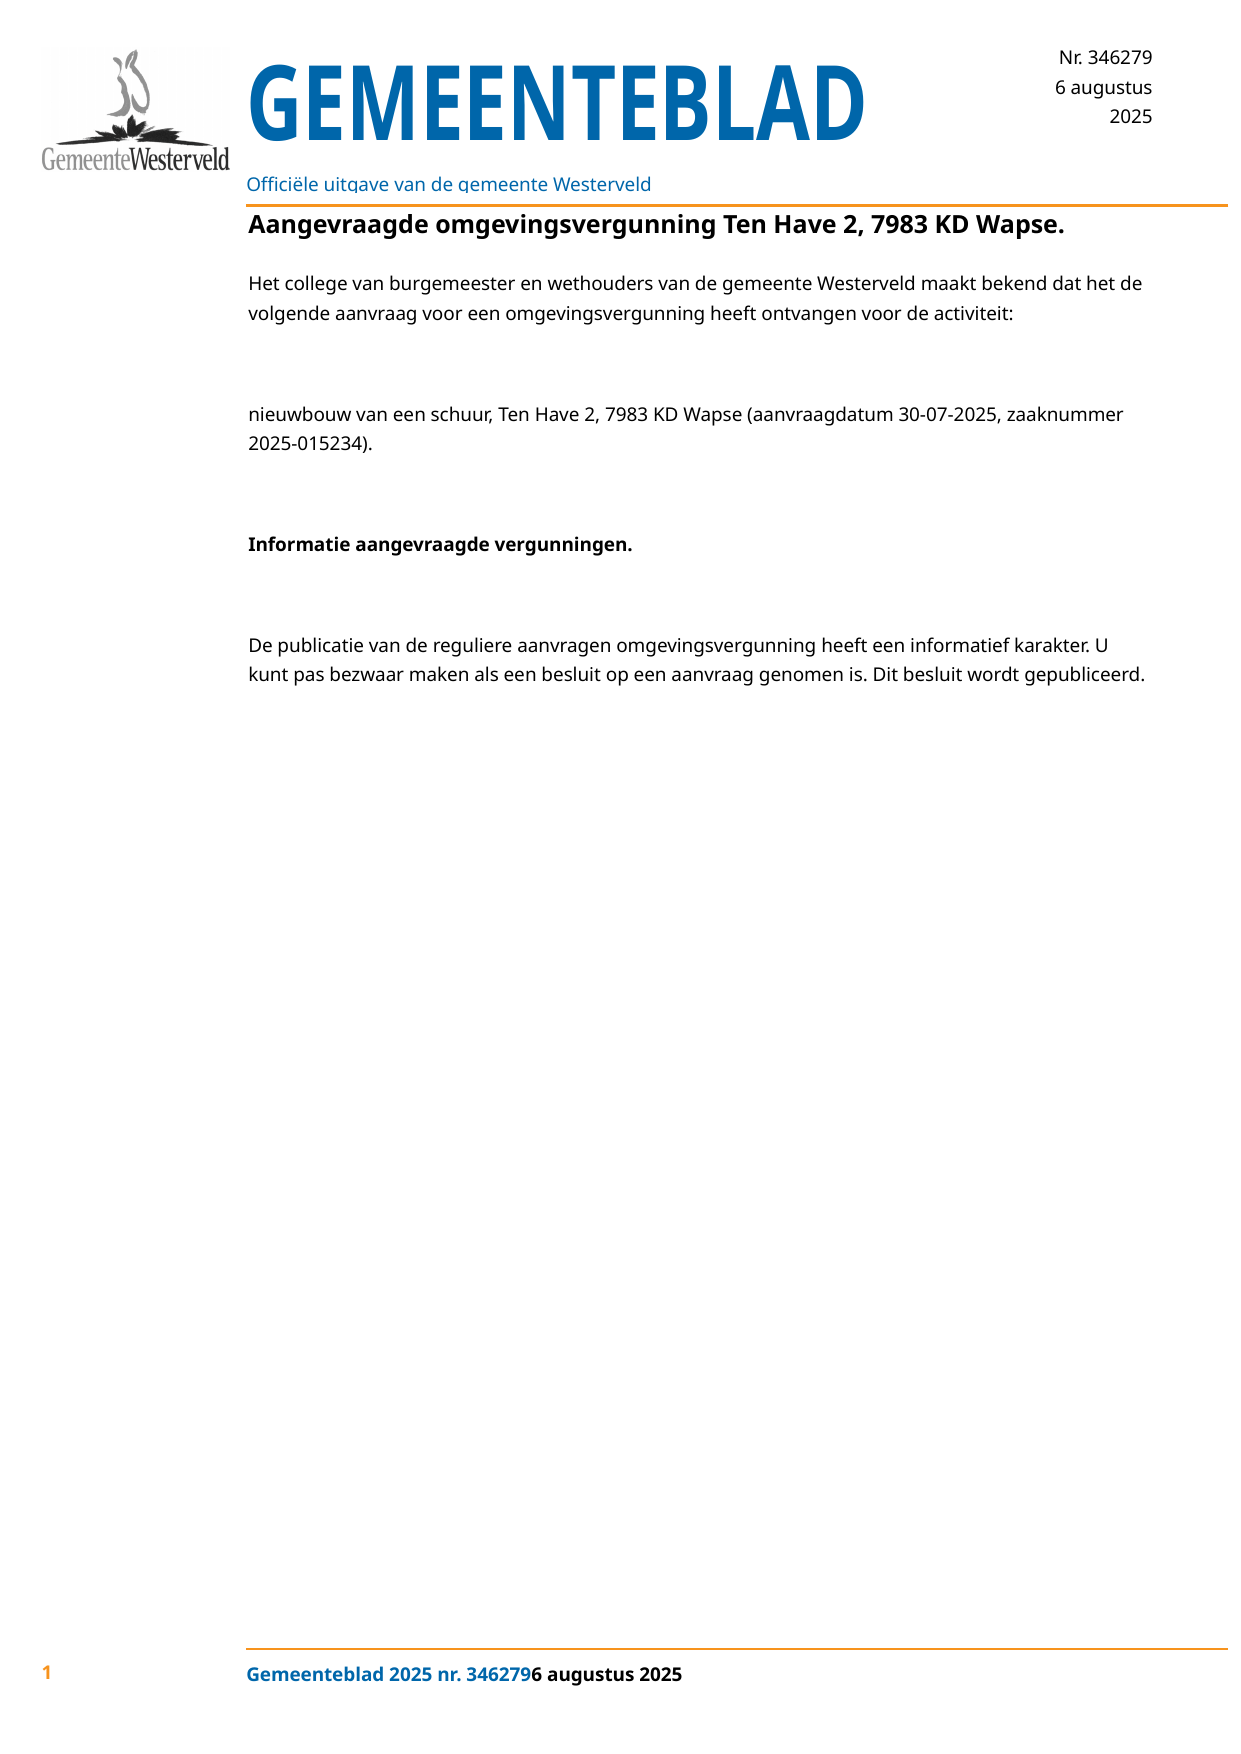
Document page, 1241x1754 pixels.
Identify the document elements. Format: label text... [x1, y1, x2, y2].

text Het college van burgemeester en wethouders van de gemeente Westerveld maakt bekend dat het de volgende aanvraag voor een omgevingsvergunning heeft ontvangen voor de activiteit: [248, 270, 1152, 326]
text Aangevraagde omgevingsvergunning Ten Have 2, 7983 KD Wapse. [248, 207, 1152, 241]
text nieuwbouw van een schuur, Ten Have 2, 7983 KD Wapse (aanvraagdatum 30-07-2025, zaaknummer 2025-015234). [248, 401, 1152, 456]
text De publicatie van de reguliere aanvragen omgevingsvergunning heeft een informatief karakter. U kunt pas bezwaar maken als een besluit op een aanvraag genomen is. Dit besluit wordt gepubliceerd. [248, 632, 1152, 687]
picture [41, 47, 231, 172]
text Informatie aangevraagde vergunningen. [248, 531, 1152, 557]
